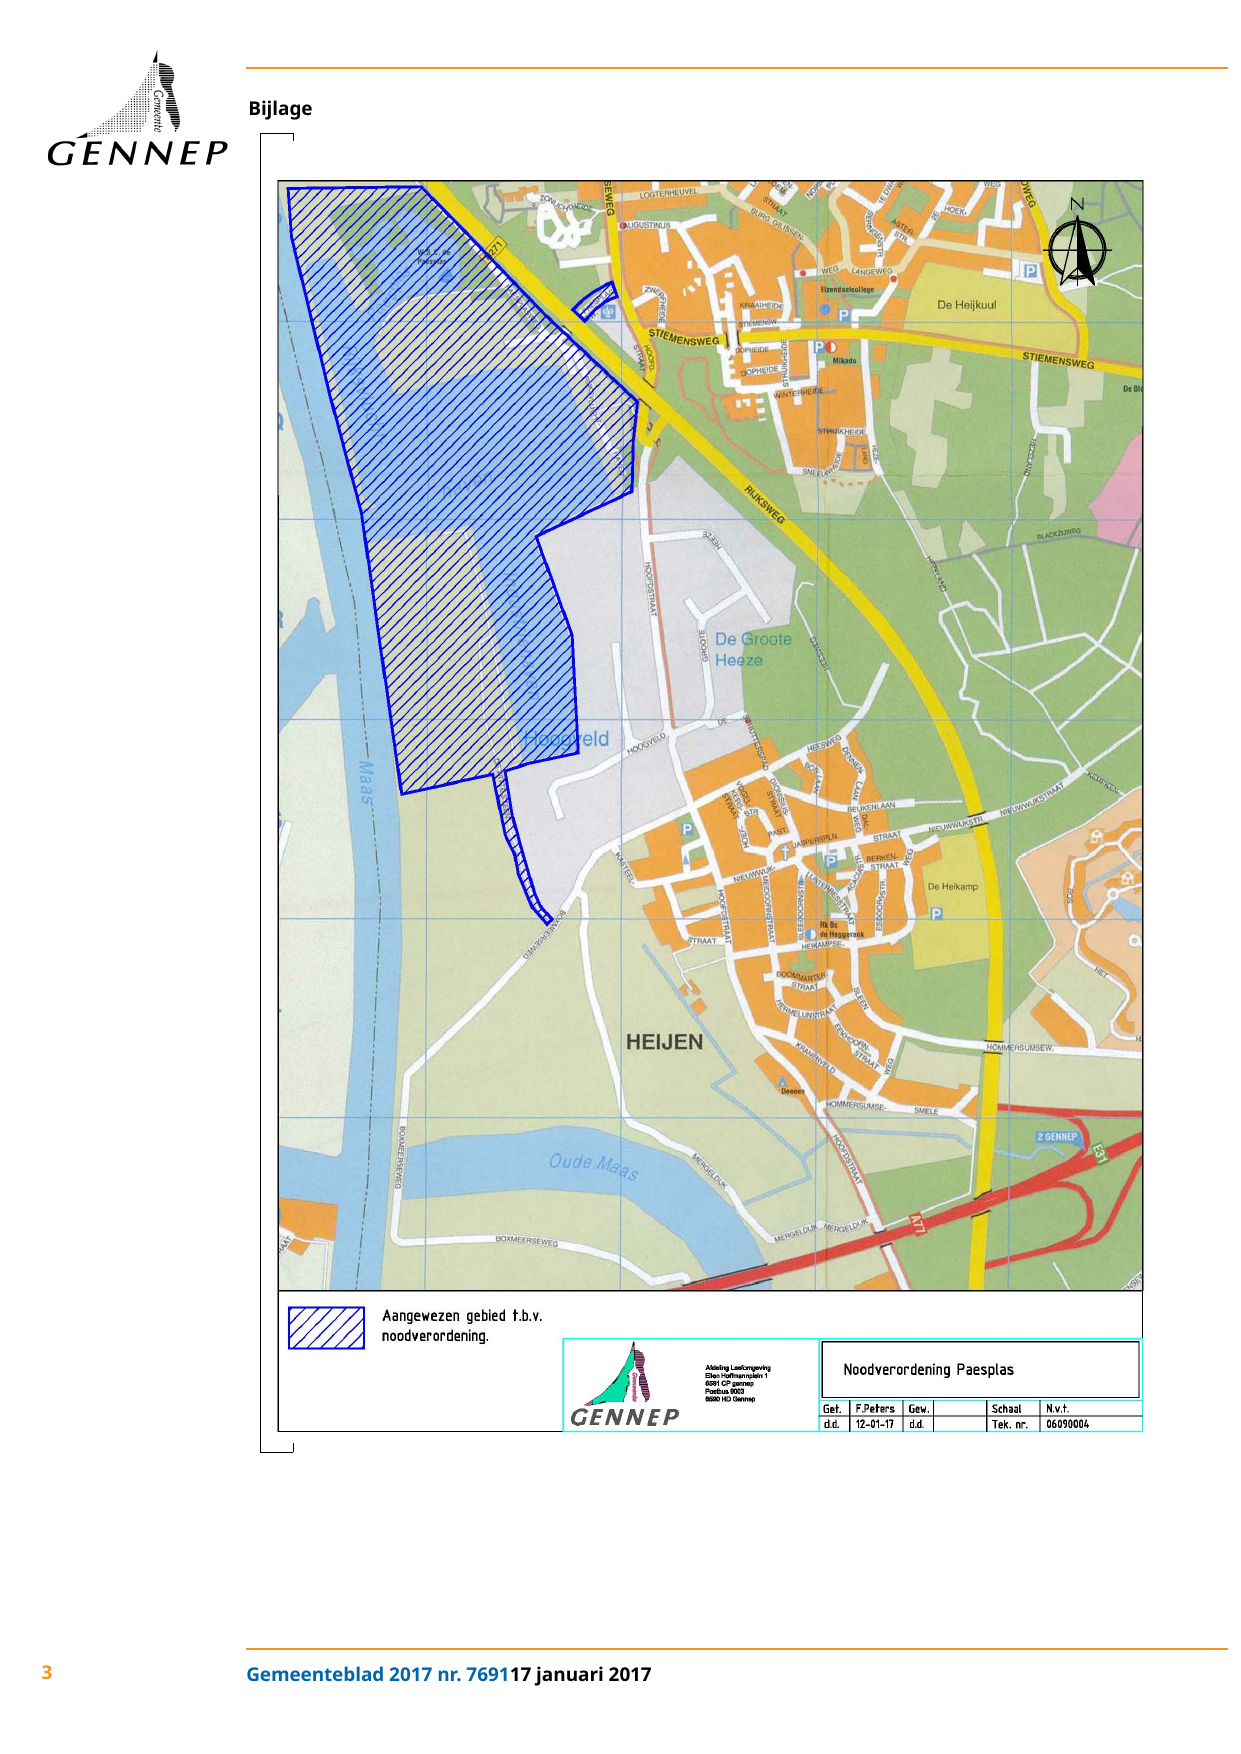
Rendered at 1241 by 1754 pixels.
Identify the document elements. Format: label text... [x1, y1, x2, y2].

text Bijlage [248, 95, 1152, 121]
picture [41, 47, 231, 172]
picture [268, 141, 1173, 1443]
